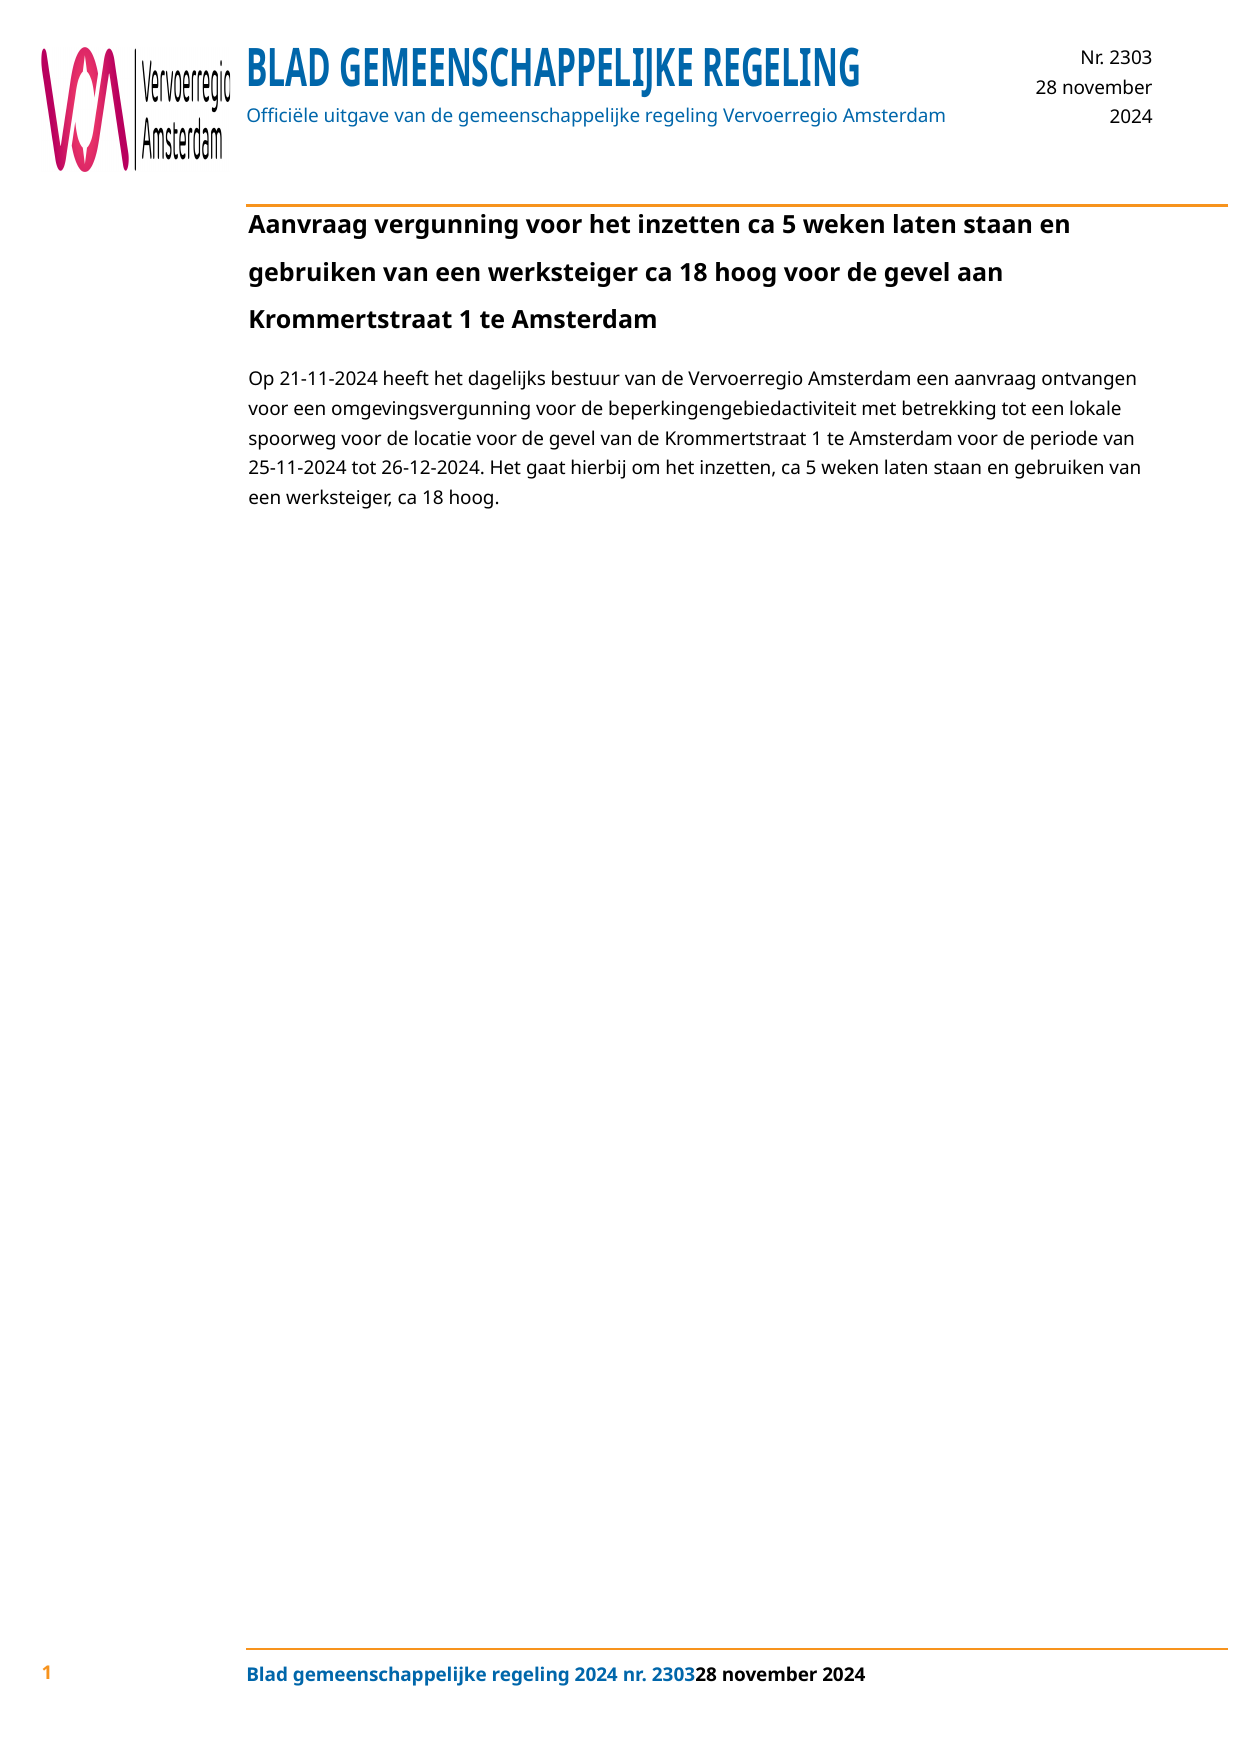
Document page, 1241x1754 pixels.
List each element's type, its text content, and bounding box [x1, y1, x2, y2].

picture [41, 47, 231, 172]
text Aanvraag vergunning voor het inzetten ca 5 weken laten staan en gebruiken van een werksteiger ca 18 hoog voor de gevel aan Krommertstraat 1 te Amsterdam [248, 207, 1152, 336]
text Op 21-11-2024 heeft het dagelijks bestuur van de Vervoerregio Amsterdam een aanvraag ontvangen voor een omgevingsvergunning voor de beperkingengebiedactiviteit met betrekking tot een lokale spoorweg voor de locatie voor de gevel van de Krommertstraat 1 te Amsterdam voor de periode van 25-11-2024 tot 26-12-2024. Het gaat hierbij om het inzetten, ca 5 weken laten staan en gebruiken van een werksteiger, ca 18 hoog. [248, 366, 1152, 509]
